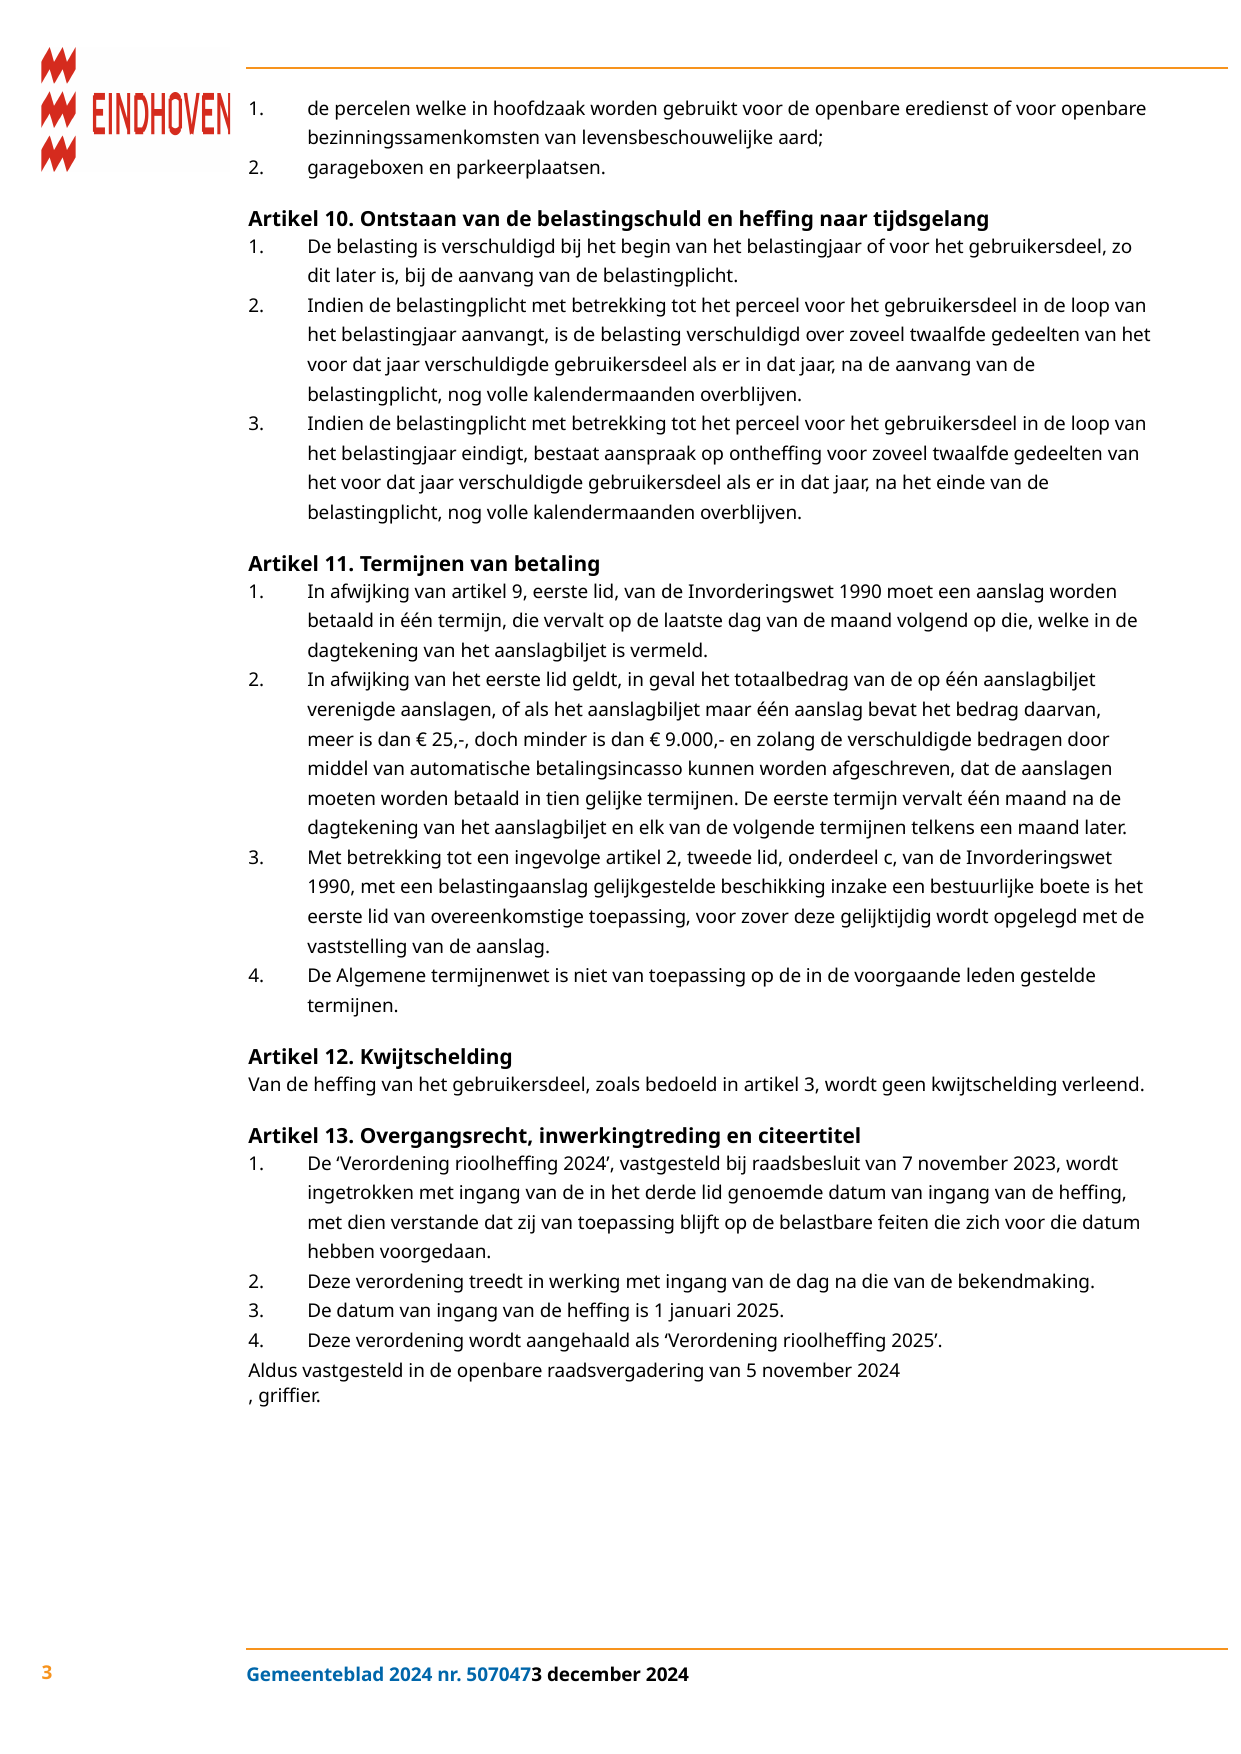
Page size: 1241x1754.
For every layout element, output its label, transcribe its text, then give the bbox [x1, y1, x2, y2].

text Artikel 12. Kwijtschelding [248, 1042, 1152, 1071]
list de percelen welke in hoofdzaak worden gebruikt voor de openbare eredienst of voor openbare bezinningssamenkomsten van levensbeschouwelijke aard; [248, 95, 1152, 150]
list Deze verordening treedt in werking met ingang van de dag na die van de bekendmaking. [248, 1268, 1152, 1294]
list Met betrekking tot een ingevolge artikel 2, tweede lid, onderdeel c, van de Invorderingswet 1990, met een belastingaanslag gelijkgestelde beschikking inzake een bestuurlijke boete is het eerste lid van overeenkomstige toepassing, voor zover deze gelijktijdig wordt opgelegd met de vaststelling van de aanslag. [248, 844, 1152, 959]
list De datum van ingang van de heffing is 1 januari 2025. [248, 1298, 1152, 1323]
text , griffier. [248, 1383, 1152, 1408]
list In afwijking van artikel 9, eerste lid, van de Invorderingswet 1990 moet een aanslag worden betaald in één termijn, die vervalt op de laatste dag van de maand volgend op die, welke in de dagtekening van het aanslagbiljet is vermeld. [248, 578, 1152, 663]
list De Algemene termijnenwet is niet van toepassing op de in de voorgaande leden gestelde termijnen. [248, 962, 1152, 1018]
text Artikel 10. Ontstaan van de belastingschuld en heffing naar tijdsgelang [248, 204, 1152, 233]
picture [41, 47, 231, 172]
list De ‘Verordening rioolheffing 2024’, vastgesteld bij raadsbesluit van 7 november 2023, wordt ingetrokken met ingang van de in het derde lid genoemde datum van ingang van de heffing, met dien verstande dat zij van toepassing blijft op de belastbare feiten die zich voor die datum hebben voorgedaan. [248, 1150, 1152, 1264]
text Artikel 13. Overgangsrecht, inwerkingtreding en citeertitel [248, 1121, 1152, 1150]
text Aldus vastgesteld in de openbare raadsvergadering van 5 november 2024 [248, 1357, 1152, 1383]
list In afwijking van het eerste lid geldt, in geval het totaalbedrag van de op één aanslagbiljet verenigde aanslagen, of als het aanslagbiljet maar één aanslag bevat het bedrag daarvan, meer is dan € 25,-, doch minder is dan € 9.000,- en zolang de verschuldigde bedragen door middel van automatische betalingsincasso kunnen worden afgeschreven, dat de aanslagen moeten worden betaald in tien gelijke termijnen. De eerste termijn vervalt één maand na de dagtekening van het aanslagbiljet en elk van de volgende termijnen telkens een maand later. [248, 667, 1152, 840]
text Van de heffing van het gebruikersdeel, zoals bedoeld in artikel 3, wordt geen kwijtschelding verleend. [248, 1071, 1152, 1097]
list Deze verordening wordt aangehaald als ‘Verordening rioolheffing 2025’. [248, 1327, 1152, 1353]
list Indien de belastingplicht met betrekking tot het perceel voor het gebruikersdeel in de loop van het belastingjaar aanvangt, is de belasting verschuldigd over zoveel twaalfde gedeelten van het voor dat jaar verschuldigde gebruikersdeel als er in dat jaar, na de aanvang van de belastingplicht, nog volle kalendermaanden overblijven. [248, 292, 1152, 406]
list garageboxen en parkeerplaatsen. [248, 154, 1152, 180]
list Indien de belastingplicht met betrekking tot het perceel voor het gebruikersdeel in de loop van het belastingjaar eindigt, bestaat aanspraak op ontheffing voor zoveel twaalfde gedeelten van het voor dat jaar verschuldigde gebruikersdeel als er in dat jaar, na het einde van de belastingplicht, nog volle kalendermaanden overblijven. [248, 410, 1152, 525]
text Artikel 11. Termijnen van betaling [248, 549, 1152, 578]
list De belasting is verschuldigd bij het begin van het belastingjaar of voor het gebruikersdeel, zo dit later is, bij de aanvang van de belastingplicht. [248, 233, 1152, 288]
